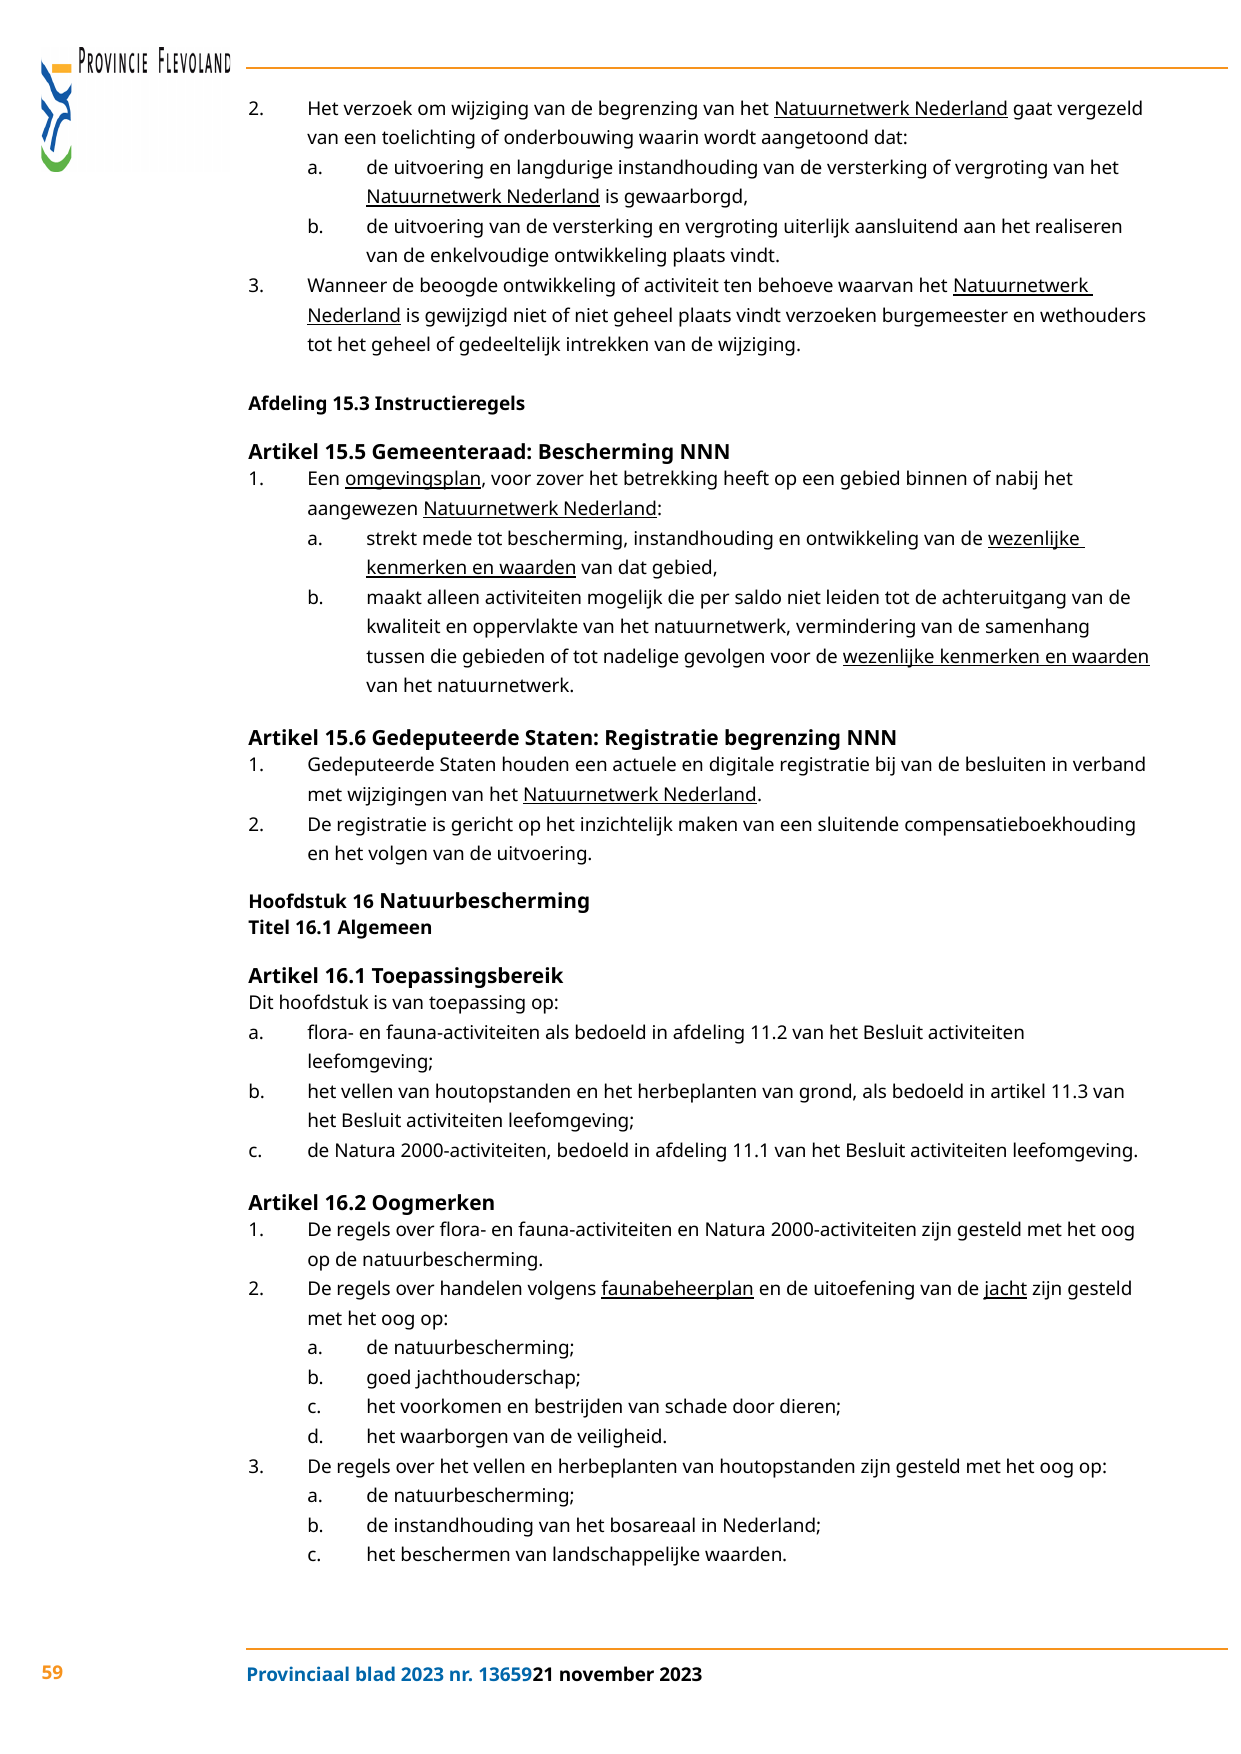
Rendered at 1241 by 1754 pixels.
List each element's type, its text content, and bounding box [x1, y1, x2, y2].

list Het verzoek om wijziging van de begrenzing van het Natuurnetwerk Nederland gaat vergezeld van een toelichting of onderbouwing waarin wordt aangetoond dat: [248, 95, 1152, 150]
list het beschermen van landschappelijke waarden. [307, 1542, 1152, 1567]
text Artikel 16.1 Toepassingsbereik [248, 961, 1152, 989]
text Artikel 15.6 Gedeputeerde Staten: Registratie begrenzing NNN [248, 723, 1152, 752]
list Wanneer de beoogde ontwikkeling of activiteit ten behoeve waarvan het Natuurnetwerk Nederland is gewijzigd niet of niet geheel plaats vindt verzoeken burgemeester en wethouders tot het geheel of gedeeltelijk intrekken van de wijziging. [248, 272, 1152, 357]
list strekt mede tot bescherming, instandhouding en ontwikkeling van de wezenlijke kenmerken en waarden van dat gebied, [307, 525, 1152, 580]
list goed jachthouderschap; [307, 1364, 1152, 1390]
list Een omgevingsplan, voor zover het betrekking heeft op een gebied binnen of nabij het aangewezen Natuurnetwerk Nederland: [248, 466, 1152, 521]
picture [41, 47, 231, 172]
list Gedeputeerde Staten houden een actuele en digitale registratie bij van de besluiten in verband met wijzigingen van het Natuurnetwerk Nederland. [248, 752, 1152, 807]
list het waarborgen van de veiligheid. [307, 1423, 1152, 1449]
text Titel 16.1 Algemeen [248, 914, 1152, 940]
list het vellen van houtopstanden en het herbeplanten van grond, als bedoeld in artikel 11.3 van het Besluit activiteiten leefomgeving; [248, 1078, 1152, 1133]
text Afdeling 15.3 Instructieregels [248, 391, 1152, 416]
list De regels over flora- en fauna-activiteiten en Natura 2000-activiteiten zijn gesteld met het oog op de natuurbescherming. [248, 1216, 1152, 1271]
text Artikel 16.2 Oogmerken [248, 1188, 1152, 1216]
list De regels over handelen volgens faunabeheerplan en de uitoefening van de jacht zijn gesteld met het oog op: [248, 1275, 1152, 1331]
list De regels over het vellen en herbeplanten van houtopstanden zijn gesteld met het oog op: [248, 1453, 1152, 1478]
list maakt alleen activiteiten mogelijk die per saldo niet leiden tot de achteruitgang van de kwaliteit en oppervlakte van het natuurnetwerk, vermindering van de samenhang tussen die gebieden of tot nadelige gevolgen voor de wezenlijke kenmerken en waarden van het natuurnetwerk. [307, 584, 1152, 698]
list de Natura 2000-activiteiten, bedoeld in afdeling 11.1 van het Besluit activiteiten leefomgeving. [248, 1137, 1152, 1163]
text Artikel 15.5 Gemeenteraad: Bescherming NNN [248, 437, 1152, 466]
list de natuurbescherming; [307, 1334, 1152, 1360]
list de natuurbescherming; [307, 1482, 1152, 1508]
list het voorkomen en bestrijden van schade door dieren; [307, 1394, 1152, 1419]
list de instandhouding van het bosareaal in Nederland; [307, 1512, 1152, 1538]
list de uitvoering en langdurige instandhouding van de versterking of vergroting van het Natuurnetwerk Nederland is gewaarborgd, [307, 154, 1152, 209]
text Hoofdstuk 16 Natuurbescherming [248, 886, 1152, 914]
list flora- en fauna-activiteiten als bedoeld in afdeling 11.2 van het Besluit activiteiten leefomgeving; [248, 1019, 1152, 1074]
list De registratie is gericht op het inzichtelijk maken van een sluitende compensatieboekhouding en het volgen van de uitvoering. [248, 811, 1152, 866]
list de uitvoering van de versterking en vergroting uiterlijk aansluitend aan het realiseren van de enkelvoudige ontwikkeling plaats vindt. [307, 213, 1152, 268]
text Dit hoofdstuk is van toepassing op: [248, 989, 1152, 1015]
